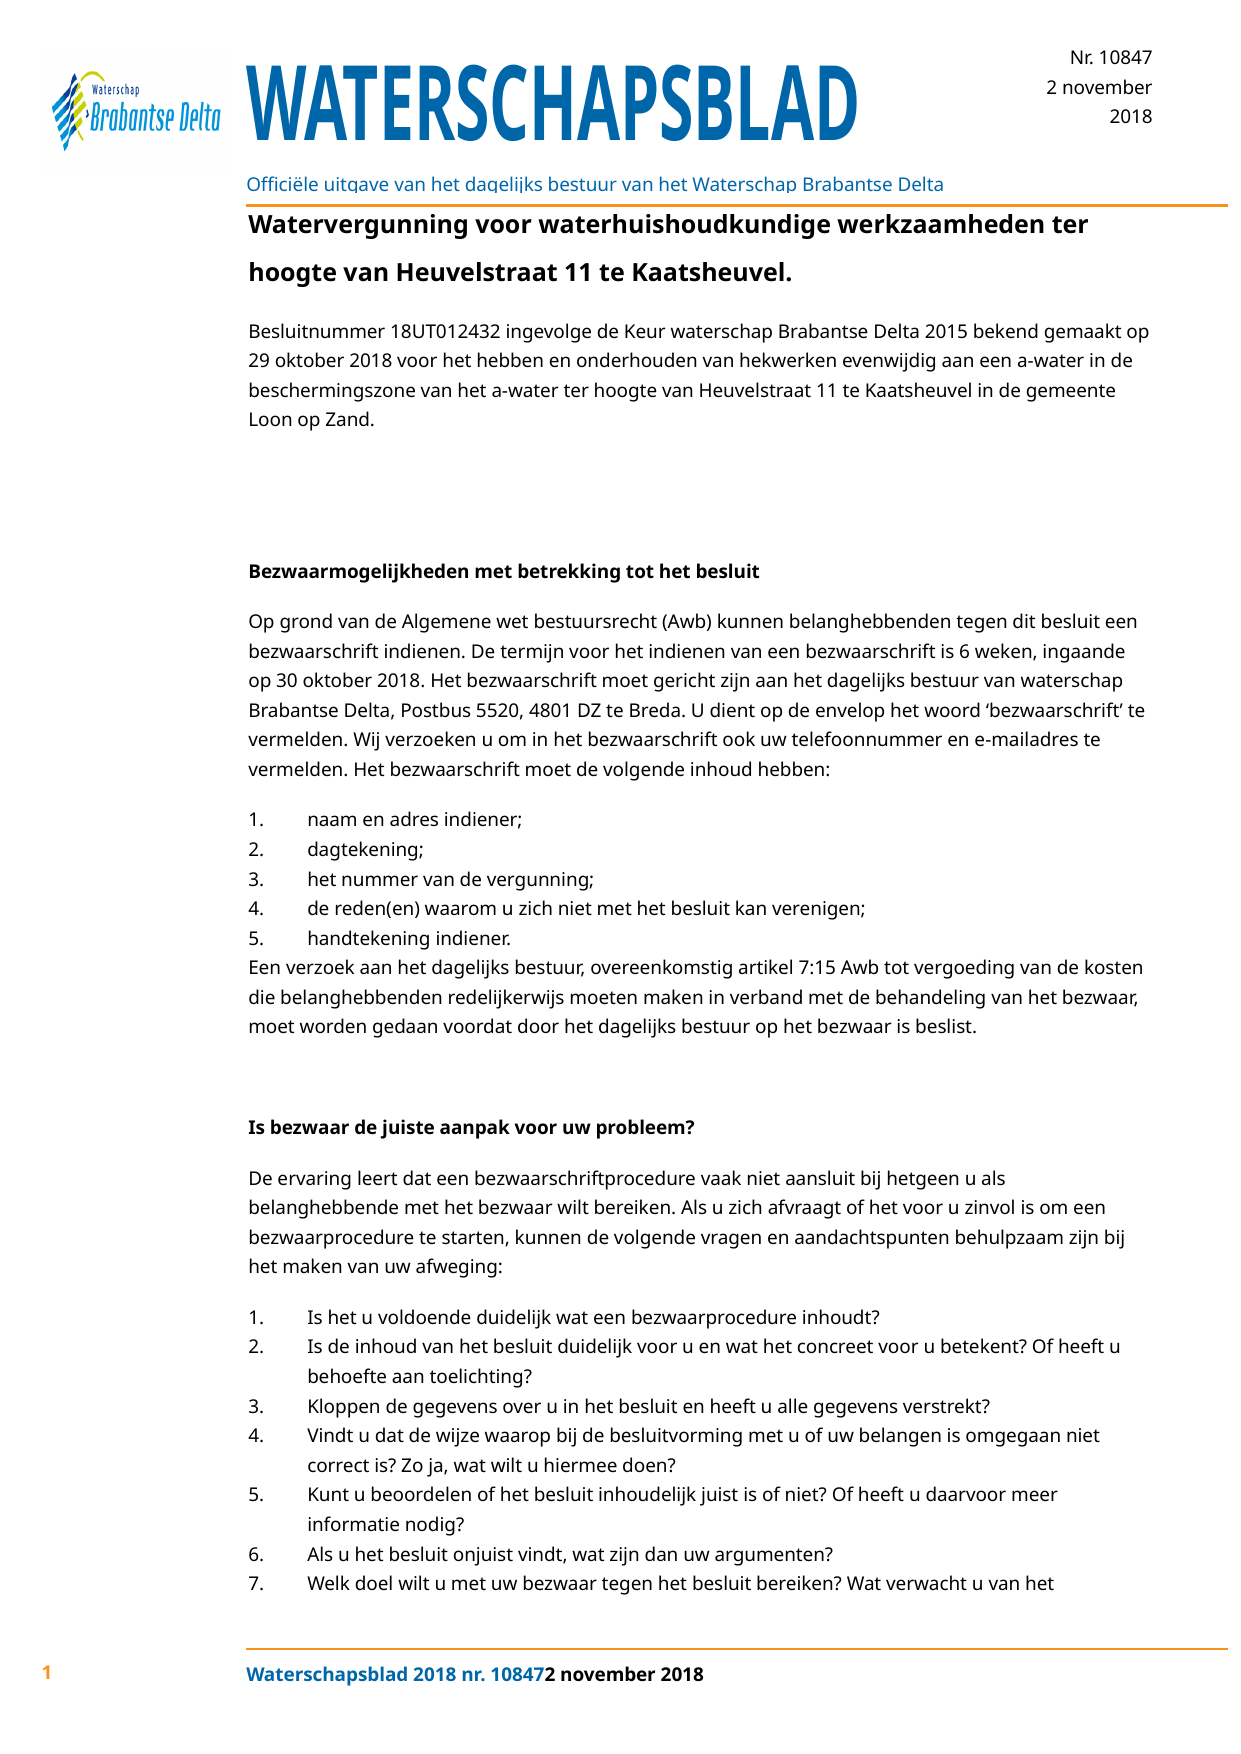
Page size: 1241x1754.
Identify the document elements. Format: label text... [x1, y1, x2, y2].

text Bezwaarmogelijkheden met betrekking tot het besluit [248, 558, 1152, 584]
picture [41, 47, 231, 172]
list dagtekening; [248, 836, 1152, 862]
list Als u het besluit onjuist vindt, wat zijn dan uw argumenten? [248, 1541, 1152, 1567]
list de reden(en) waarom u zich niet met het besluit kan verenigen; [248, 895, 1152, 921]
list het nummer van de vergunning; [248, 866, 1152, 892]
text De ervaring leert dat een bezwaarschriftprocedure vaak niet aansluit bij hetgeen u als belanghebbende met het bezwaar wilt bereiken. Als u zich afvraagt of het voor u zinvol is om een bezwaarprocedure te starten, kunnen de volgende vragen en aandachtspunten behulpzaam zijn bij het maken van uw afweging: [248, 1165, 1152, 1279]
list handtekening indiener. [248, 925, 1152, 951]
text Is bezwaar de juiste aanpak voor uw probleem? [248, 1114, 1152, 1140]
text Watervergunning voor waterhuishoudkundige werkzaamheden ter hoogte van Heuvelstraat 11 te Kaatsheuvel. [248, 207, 1152, 288]
text Een verzoek aan het dagelijks bestuur, overeenkomstig artikel 7:15 Awb tot vergoeding van de kosten die belanghebbenden redelijkerwijs moeten maken in verband met de behandeling van het bezwaar, moet worden gedaan voordat door het dagelijks bestuur op het bezwaar is beslist. [248, 954, 1152, 1039]
list Kloppen de gegevens over u in het besluit en heeft u alle gegevens verstrekt? [248, 1393, 1152, 1419]
text Besluitnummer 18UT012432 ingevolge de Keur waterschap Brabantse Delta 2015 bekend gemaakt op 29 oktober 2018 voor het hebben en onderhouden van hekwerken evenwijdig aan een a-water in de beschermingszone van het a-water ter hoogte van Heuvelstraat 11 te Kaatsheuvel in de gemeente Loon op Zand. [248, 318, 1152, 432]
list Vindt u dat de wijze waarop bij de besluitvorming met u of uw belangen is omgegaan niet correct is? Zo ja, wat wilt u hiermee doen? [248, 1422, 1152, 1478]
list Is de inhoud van het besluit duidelijk voor u en wat het concreet voor u betekent? Of heeft u behoefte aan toelichting? [248, 1334, 1152, 1389]
list Is het u voldoende duidelijk wat een bezwaarprocedure inhoudt? [248, 1304, 1152, 1330]
list Kunt u beoordelen of het besluit inhoudelijk juist is of niet? Of heeft u daarvoor meer informatie nodig? [248, 1482, 1152, 1537]
text Op grond van de Algemene wet bestuursrecht (Awb) kunnen belanghebbenden tegen dit besluit een bezwaarschrift indienen. De termijn voor het indienen van een bezwaarschrift is 6 weken, ingaande op 30 oktober 2018. Het bezwaarschrift moet gericht zijn aan het dagelijks bestuur van waterschap Brabantse Delta, Postbus 5520, 4801 DZ te Breda. U dient op de envelop het woord ‘bezwaarschrift’ te vermelden. Wij verzoeken u om in het bezwaarschrift ook uw telefoonnummer en e‑mailadres te vermelden. Het bezwaarschrift moet de volgende inhoud hebben: [248, 608, 1152, 782]
list Welk doel wilt u met uw bezwaar tegen het besluit bereiken? Wat verwacht u van het [248, 1570, 1152, 1596]
list naam en adres indiener; [248, 807, 1152, 832]
